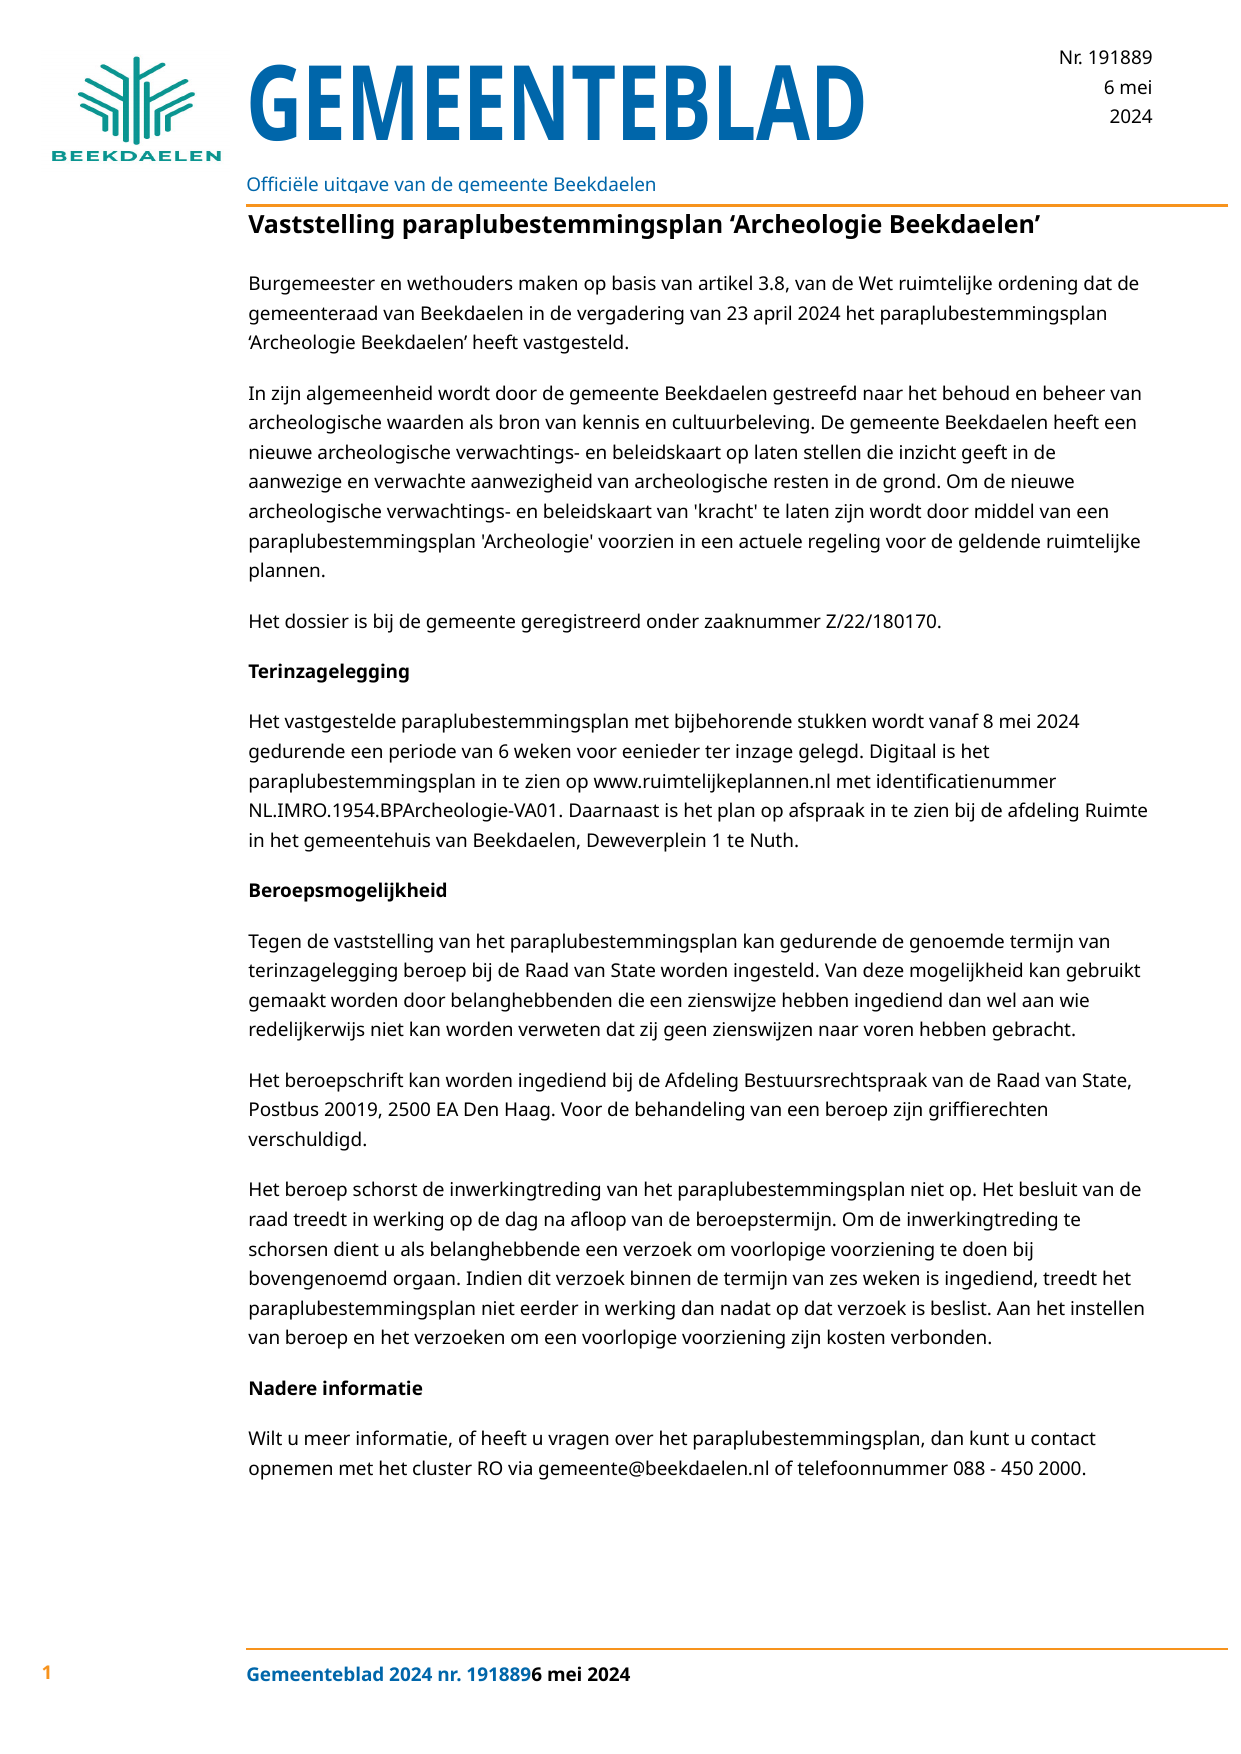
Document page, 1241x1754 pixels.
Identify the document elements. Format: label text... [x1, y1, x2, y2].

text Het vastgestelde paraplubestemmingsplan met bijbehorende stukken wordt vanaf 8 mei 2024 gedurende een periode van 6 weken voor eenieder ter inzage gelegd. Digitaal is het paraplubestemmingsplan in te zien op www.ruimtelijkeplannen.nl met identificatienummer NL.IMRO.1954.BPArcheologie-VA01. Daarnaast is het plan op afspraak in te zien bij de afdeling Ruimte in het gemeentehuis van Beekdaelen, Deweverplein 1 te Nuth. [248, 709, 1152, 853]
picture [41, 47, 231, 172]
text In zijn algemeenheid wordt door de gemeente Beekdaelen gestreefd naar het behoud en beheer van archeologische waarden als bron van kennis en cultuurbeleving. De gemeente Beekdaelen heeft een nieuwe archeologische verwachtings- en beleidskaart op laten stellen die inzicht geeft in de aanwezige en verwachte aanwezigheid van archeologische resten in de grond. Om de nieuwe archeologische verwachtings- en beleidskaart van 'kracht' te laten zijn wordt door middel van een paraplubestemmingsplan 'Archeologie' voorzien in een actuele regeling voor de geldende ruimtelijke plannen. [248, 380, 1152, 583]
text Het dossier is bij de gemeente geregistreerd onder zaaknummer Z/22/180170. [248, 608, 1152, 633]
text Burgemeester en wethouders maken op basis van artikel 3.8, van de Wet ruimtelijke ordening dat de gemeenteraad van Beekdaelen in de vergadering van 23 april 2024 het paraplubestemmingsplan ‘Archeologie Beekdaelen’ heeft vastgesteld. [248, 270, 1152, 355]
text Nadere informatie [248, 1375, 1152, 1401]
text Tegen de vaststelling van het paraplubestemmingsplan kan gedurende de genoemde termijn van terinzagelegging beroep bij de Raad van State worden ingesteld. Van deze mogelijkheid kan gebruikt gemaakt worden door belanghebbenden die een zienswijze hebben ingediend dan wel aan wie redelijkerwijs niet kan worden verweten dat zij geen zienswijzen naar voren hebben gebracht. [248, 928, 1152, 1042]
text Vaststelling paraplubestemmingsplan ‘Archeologie Beekdaelen’ [248, 207, 1152, 241]
text Wilt u meer informatie, of heeft u vragen over het paraplubestemmingsplan, dan kunt u contact opnemen met het cluster RO via gemeente@beekdaelen.nl of telefoonnummer 088 - 450 2000. [248, 1425, 1152, 1481]
text Het beroep schorst de inwerkingtreding van het paraplubestemmingsplan niet op. Het besluit van de raad treedt in werking op de dag na afloop van de beroepstermijn. Om de inwerkingtreding te schorsen dient u als belanghebbende een verzoek om voorlopige voorziening te doen bij bovengenoemd orgaan. Indien dit verzoek binnen de termijn van zes weken is ingediend, treedt het paraplubestemmingsplan niet eerder in werking dan nadat op dat verzoek is beslist. Aan het instellen van beroep en het verzoeken om een voorlopige voorziening zijn kosten verbonden. [248, 1177, 1152, 1350]
text Het beroepschrift kan worden ingediend bij de Afdeling Bestuursrechtspraak van de Raad van State, Postbus 20019, 2500 EA Den Haag. Voor de behandeling van een beroep zijn griffierechten verschuldigd. [248, 1067, 1152, 1152]
text Terinzagelegging [248, 658, 1152, 684]
text Beroepsmogelijkheid [248, 877, 1152, 903]
